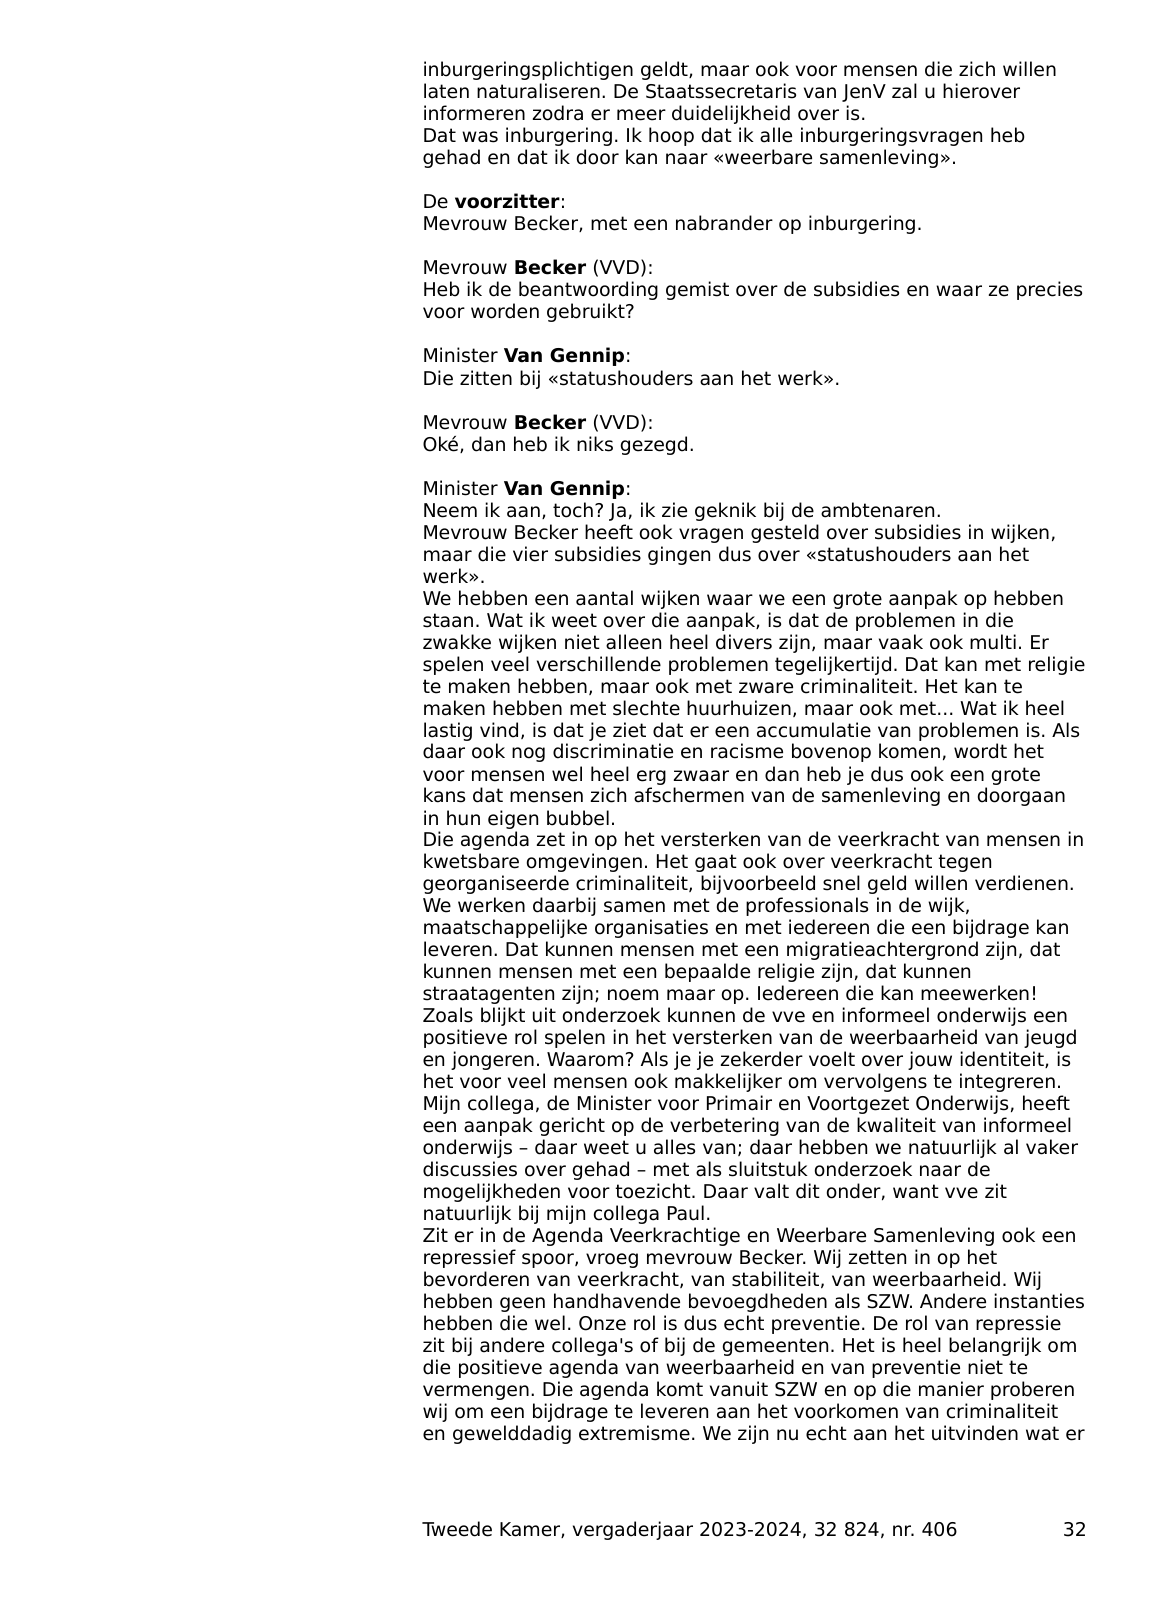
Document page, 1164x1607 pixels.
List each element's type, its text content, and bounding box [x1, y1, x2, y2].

text Mevrouw Becker heeft ook vragen gesteld over subsidies in wijken, maar die vier subsidies gingen dus over «statushouders aan het werk». [422, 522, 1087, 588]
text Zit er in de Agenda Veerkrachtige en Weerbare Samenleving ook een repressief spoor, vroeg mevrouw Becker. Wij zetten in op het bevorderen van veerkracht, van stabiliteit, van weerbaarheid. Wij hebben geen handhavende bevoegdheden als SZW. Andere instanties hebben die wel. Onze rol is dus echt preventie. De rol van repressie zit bij andere collega's of bij de gemeenten. Het is heel belangrijk om die positieve agenda van weerbaarheid en van preventie niet te vermengen. Die agenda komt vanuit SZW en op die manier proberen wij om een bijdrage te leveren aan het voorkomen van criminaliteit en gewelddadig extremisme. We zijn nu echt aan het uitvinden wat er [422, 1225, 1087, 1445]
text Mevrouw Becker (VVD): [422, 412, 1087, 433]
text Mevrouw Becker, met een nabrander op inburgering. [422, 213, 1087, 235]
text Dat was inburgering. Ik hoop dat ik alle inburgeringsvragen heb gehad en dat ik door kan naar «weerbare samenleving». [422, 125, 1087, 169]
text Die zitten bij «statushouders aan het werk». [422, 367, 1087, 389]
text We hebben een aantal wijken waar we een grote aanpak op hebben staan. Wat ik weet over die aanpak, is dat de problemen in die zwakke wijken niet alleen heel divers zijn, maar vaak ook multi. Er spelen veel verschillende problemen tegelijkertijd. Dat kan met religie te maken hebben, maar ook met zware criminaliteit. Het kan te maken hebben met slechte huurhuizen, maar ook met... Wat ik heel lastig vind, is dat je ziet dat er een accumulatie van problemen is. Als daar ook nog discriminatie en racisme bovenop komen, wordt het voor mensen wel heel erg zwaar en dan heb je dus ook een grote kans dat mensen zich afschermen van de samenleving en doorgaan in hun eigen bubbel. [422, 588, 1087, 829]
text Mevrouw Becker (VVD): [422, 257, 1087, 279]
text Heb ik de beantwoording gemist over de subsidies en waar ze precies voor worden gebruikt? [422, 279, 1087, 323]
text Neem ik aan, toch? Ja, ik zie geknik bij de ambtenaren. [422, 500, 1087, 522]
text Minister Van Gennip: [422, 478, 1087, 500]
text Minister Van Gennip: [422, 345, 1087, 367]
text Die agenda zet in op het versterken van de veerkracht van mensen in kwetsbare omgevingen. Het gaat ook over veerkracht tegen georganiseerde criminaliteit, bijvoorbeeld snel geld willen verdienen. We werken daarbij samen met de professionals in de wijk, maatschappelijke organisaties en met iedereen die een bijdrage kan leveren. Dat kunnen mensen met een migratieachtergrond zijn, dat kunnen mensen met een bepaalde religie zijn, dat kunnen straatagenten zijn; noem maar op. Iedereen die kan meewerken! Zoals blijkt uit onderzoek kunnen de vve en informeel onderwijs een positieve rol spelen in het versterken van de weerbaarheid van jeugd en jongeren. Waarom? Als je je zekerder voelt over jouw identiteit, is het voor veel mensen ook makkelijker om vervolgens te integreren. Mijn collega, de Minister voor Primair en Voortgezet Onderwijs, heeft een aanpak gericht op de verbetering van de kwaliteit van informeel onderwijs – daar weet u alles van; daar hebben we natuurlijk al vaker discussies over gehad – met als sluitstuk onderzoek naar de mogelijkheden voor toezicht. Daar valt dit onder, want vve zit natuurlijk bij mijn collega Paul. [422, 829, 1087, 1225]
text inburgeringsplichtigen geldt, maar ook voor mensen die zich willen laten naturaliseren. De Staatssecretaris van JenV zal u hierover informeren zodra er meer duidelijkheid over is. [422, 59, 1087, 125]
text De voorzitter: [422, 191, 1087, 213]
text Oké, dan heb ik niks gezegd. [422, 433, 1087, 456]
